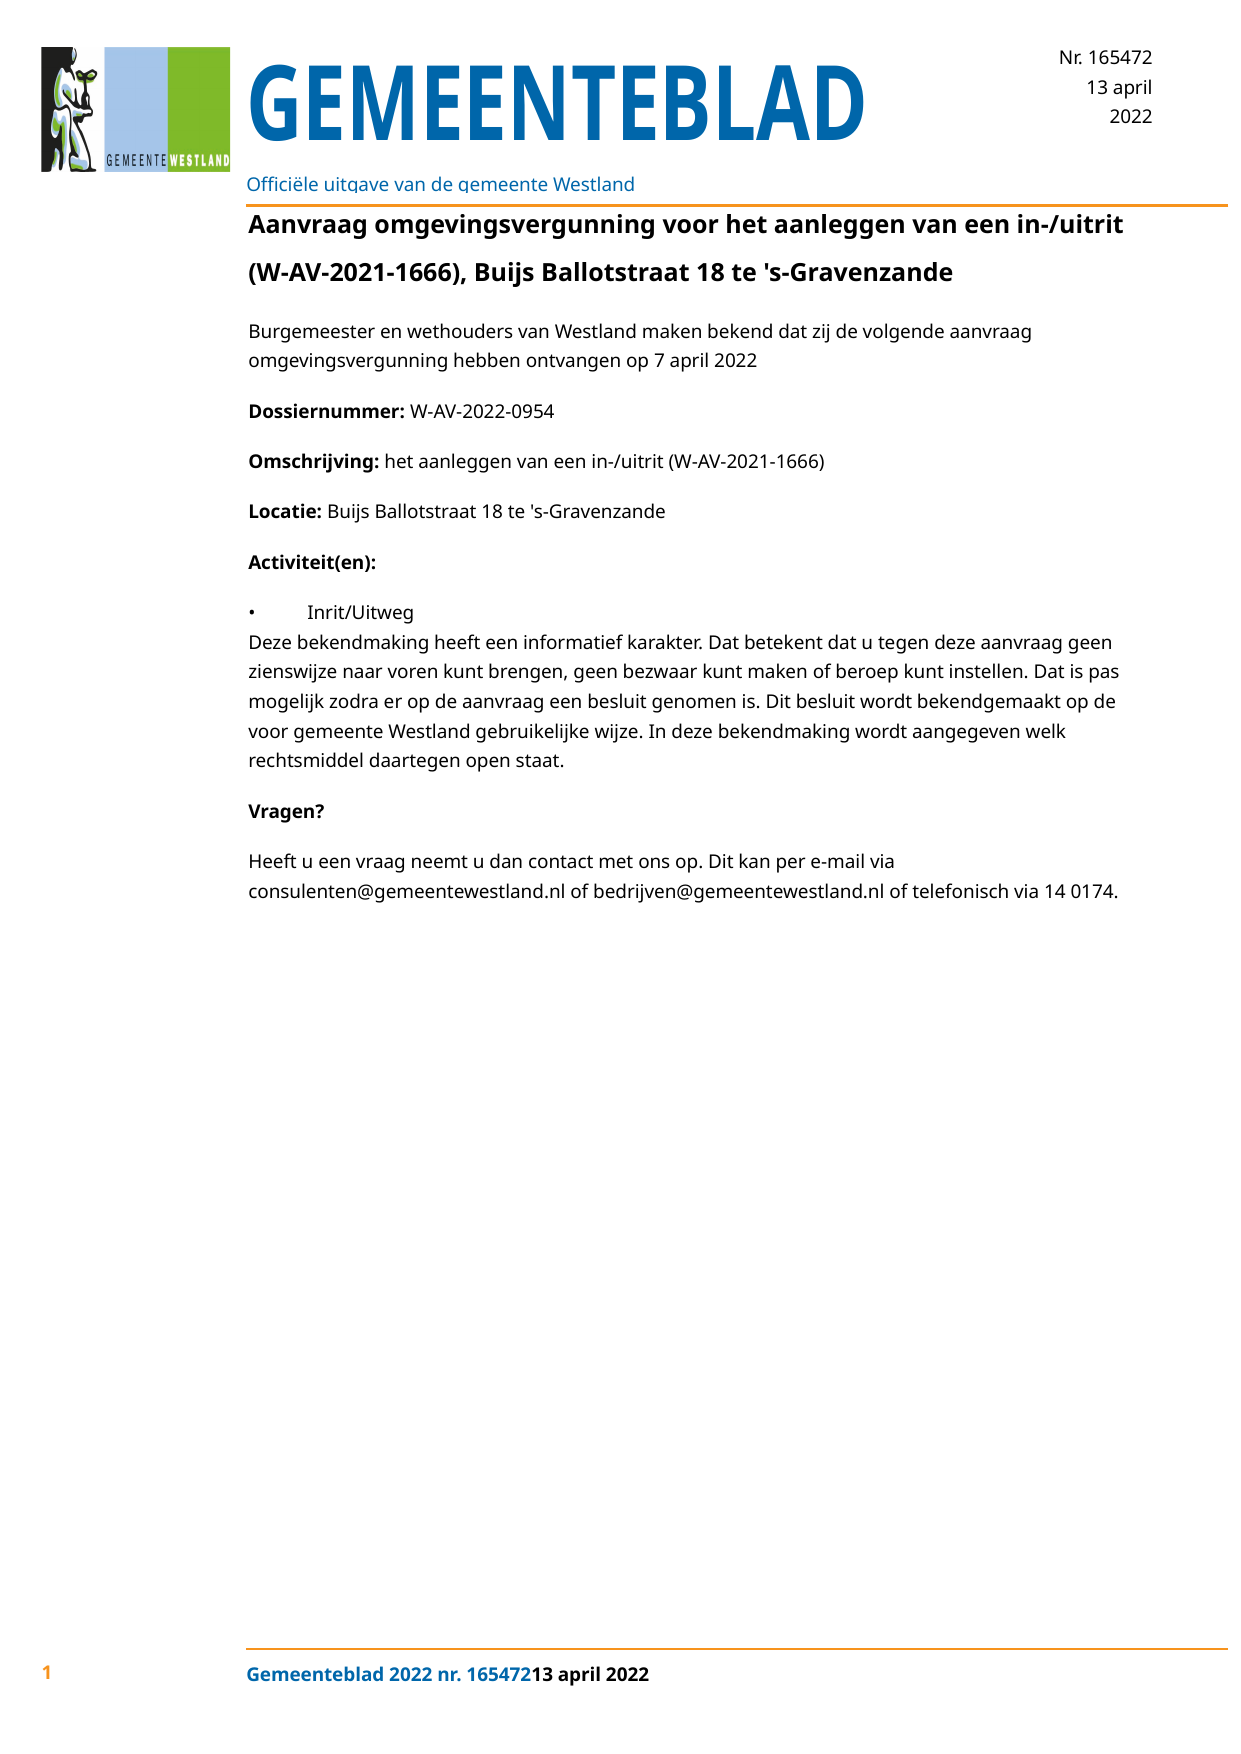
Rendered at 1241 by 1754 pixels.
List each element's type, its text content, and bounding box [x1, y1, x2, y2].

text Heeft u een vraag neemt u dan contact met ons op. Dit kan per e-mail via consulenten@gemeentewestland.nl of bedrijven@gemeentewestland.nl of telefonisch via 14 0174. [248, 848, 1152, 904]
text Burgemeester en wethouders van Westland maken bekend dat zij de volgende aanvraag omgevingsvergunning hebben ontvangen op 7 april 2022 [248, 318, 1152, 373]
text Omschrijving: het aanleggen van een in-/uitrit (W-AV-2021-1666) [248, 448, 1152, 474]
text Dossiernummer: W-AV-2022-0954 [248, 398, 1152, 424]
text Vragen? [248, 798, 1152, 824]
picture [41, 47, 231, 172]
text Aanvraag omgevingsvergunning voor het aanleggen van een in-/uitrit (W-AV-2021-1666), Buijs Ballotstraat 18 te 's-Gravenzande [248, 207, 1152, 288]
text Activiteit(en): [248, 549, 1152, 575]
text Locatie: Buijs Ballotstraat 18 te 's-Gravenzande [248, 499, 1152, 524]
text Deze bekendmaking heeft een informatief karakter. Dat betekent dat u tegen deze aanvraag geen zienswijze naar voren kunt brengen, geen bezwaar kunt maken of beroep kunt instellen. Dat is pas mogelijk zodra er op de aanvraag een besluit genomen is. Dit besluit wordt bekendgemaakt op de voor gemeente Westland gebruikelijke wijze. In deze bekendmaking wordt aangegeven welk rechtsmiddel daartegen open staat. [248, 629, 1152, 773]
list Inrit/Uitweg [248, 599, 1152, 625]
